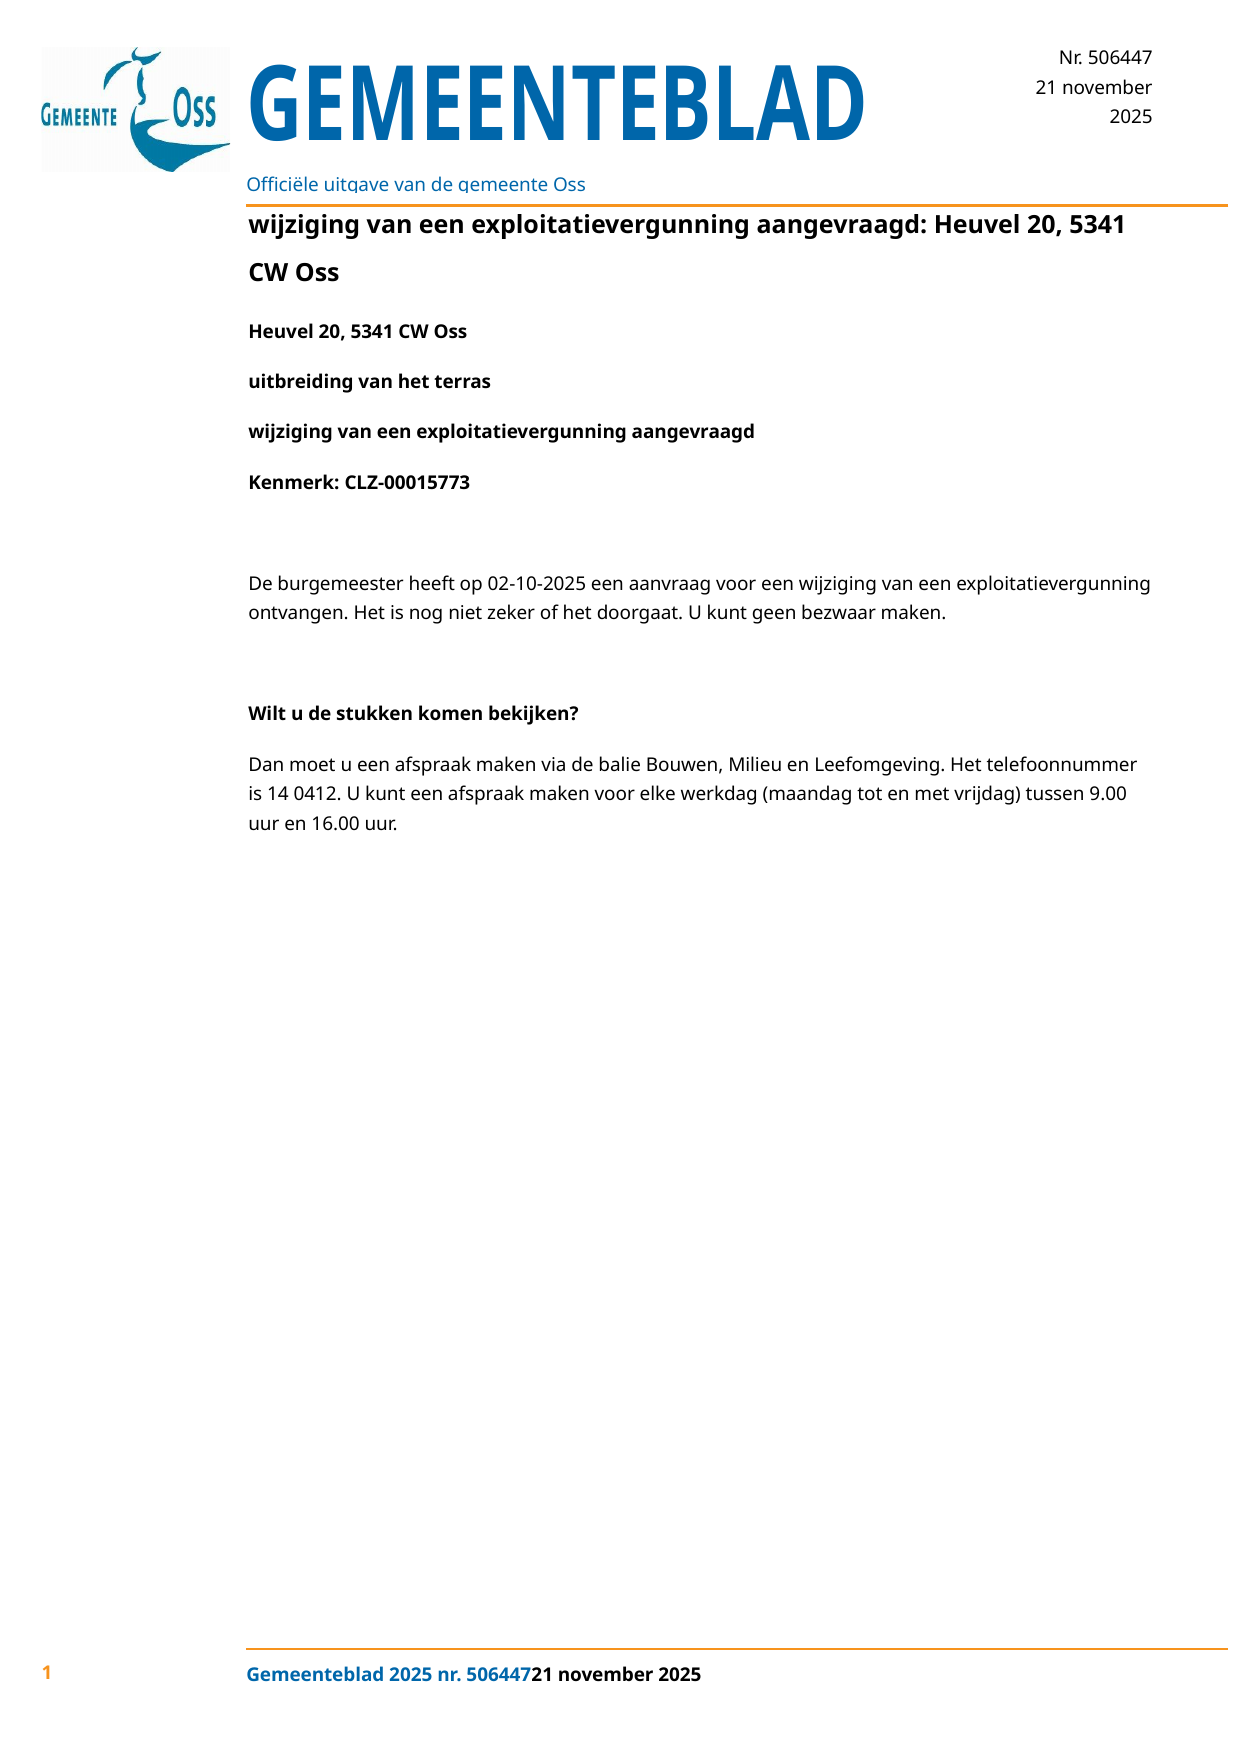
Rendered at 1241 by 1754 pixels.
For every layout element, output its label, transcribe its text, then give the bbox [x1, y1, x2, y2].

text De burgemeester heeft op 02-10-2025 een aanvraag voor een wijziging van een exploitatievergunning ontvangen. Het is nog niet zeker of het doorgaat. U kunt geen bezwaar maken. [248, 570, 1152, 625]
text Heuvel 20, 5341 CW Oss [248, 318, 1152, 344]
text uitbreiding van het terras [248, 368, 1152, 394]
picture [41, 47, 231, 172]
text Dan moet u een afspraak maken via de balie Bouwen, Milieu en Leefomgeving. Het telefoonnummer is 14 0412. U kunt een afspraak maken voor elke werkdag (maandag tot en met vrijdag) tussen 9.00 uur en 16.00 uur. [248, 751, 1152, 836]
text wijziging van een exploitatievergunning aangevraagd: Heuvel 20, 5341 CW Oss [248, 207, 1152, 288]
text Wilt u de stukken komen bekijken? [248, 700, 1152, 726]
text wijziging van een exploitatievergunning aangevraagd [248, 419, 1152, 444]
text Kenmerk: CLZ-00015773 [248, 469, 1152, 495]
